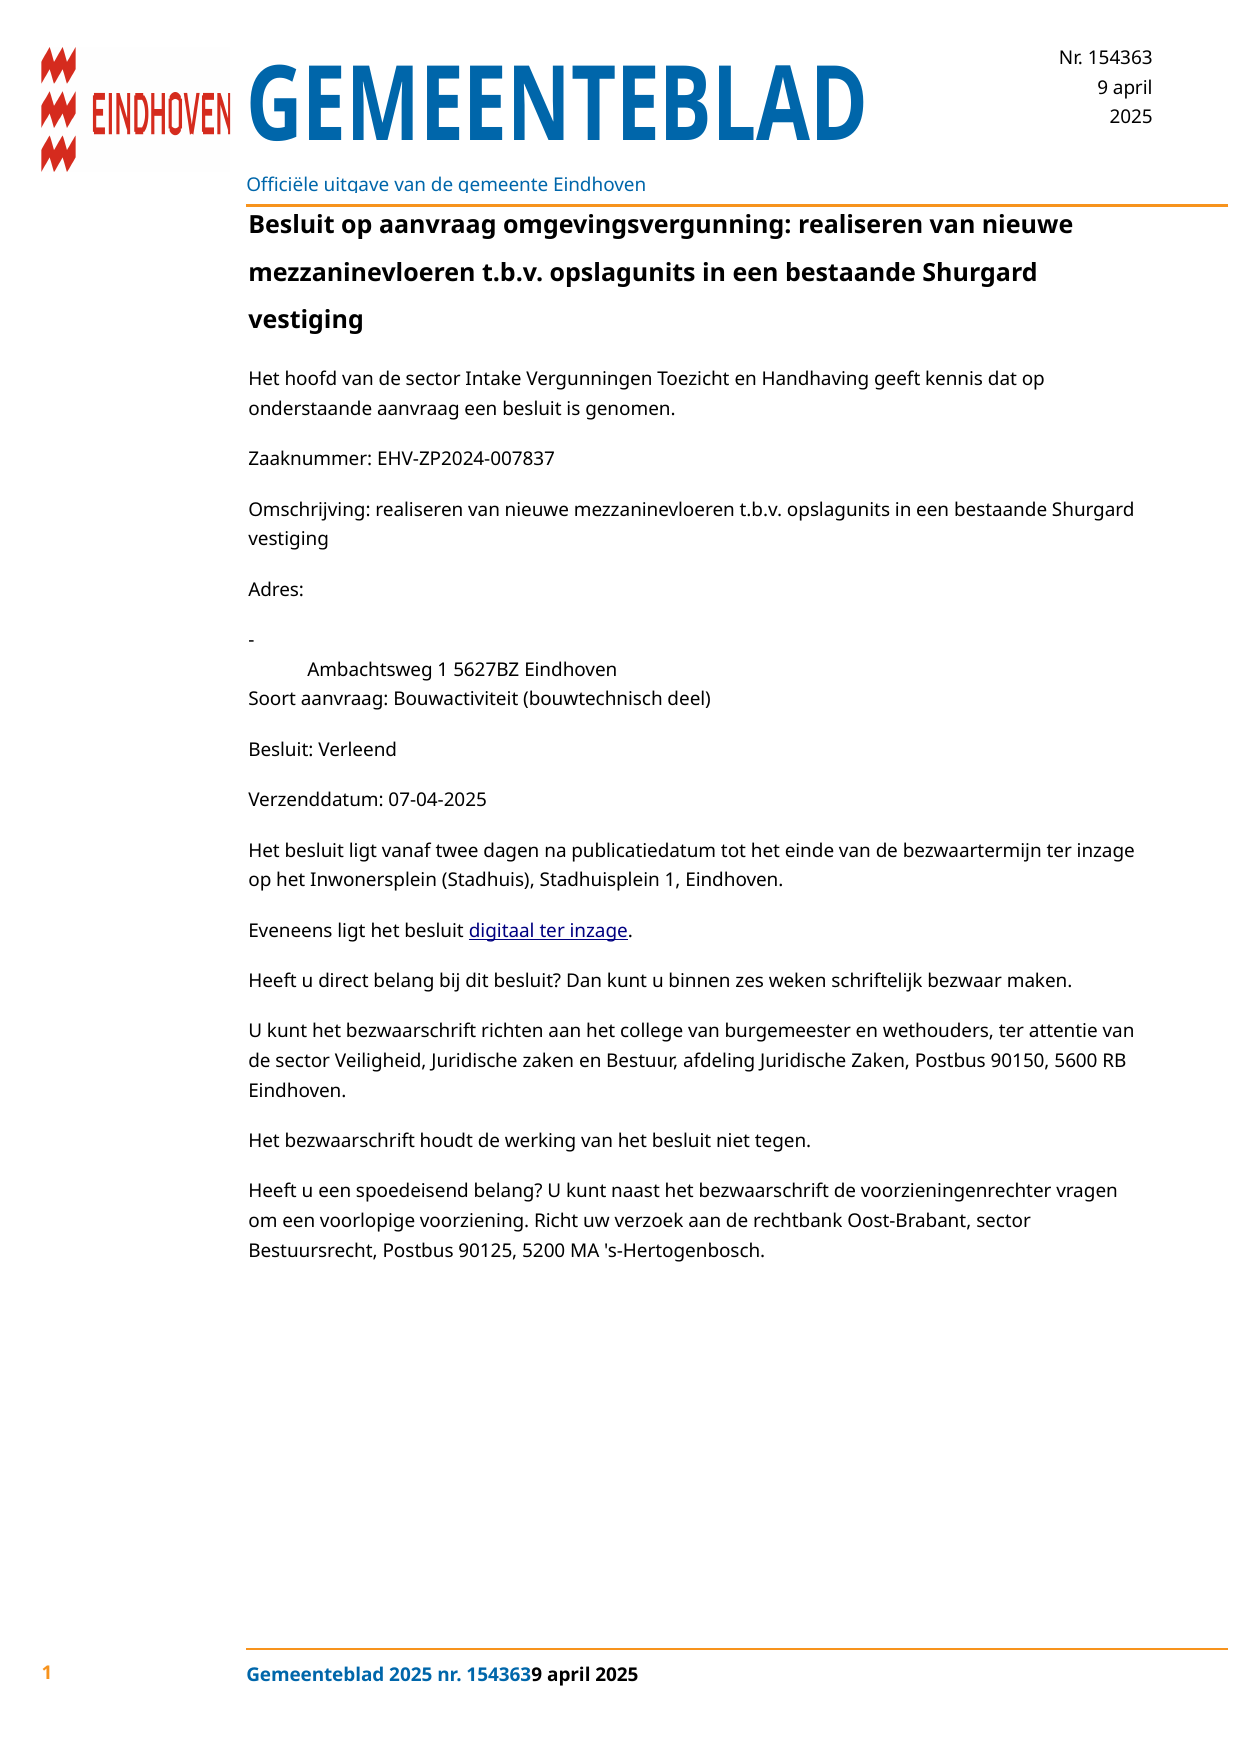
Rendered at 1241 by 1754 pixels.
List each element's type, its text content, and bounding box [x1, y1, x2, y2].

picture [41, 47, 231, 172]
list Ambachtsweg 1 5627BZ Eindhoven [248, 656, 1152, 682]
text Besluit: Verleend [248, 736, 1152, 762]
text Heeft u direct belang bij dit besluit? Dan kunt u binnen zes weken schriftelijk bezwaar maken. [248, 967, 1152, 993]
text Het besluit ligt vanaf twee dagen na publicatiedatum tot het einde van de bezwaartermijn ter inzage op het Inwonersplein (Stadhuis), Stadhuisplein 1, Eindhoven. [248, 837, 1152, 892]
text Omschrijving: realiseren van nieuwe mezzaninevloeren t.b.v. opslagunits in een bestaande Shurgard vestiging [248, 496, 1152, 551]
text Eveneens ligt het besluit digitaal ter inzage. [248, 917, 1152, 942]
text Adres: [248, 576, 1152, 602]
text Het bezwaarschrift houdt de werking van het besluit niet tegen. [248, 1127, 1152, 1153]
text Heeft u een spoedeisend belang? U kunt naast het bezwaarschrift de voorzieningenrechter vragen om een voorlopige voorziening. Richt uw verzoek aan de rechtbank Oost-Brabant, sector Bestuursrecht, Postbus 90125, 5200 MA 's-Hertogenbosch. [248, 1178, 1152, 1262]
text Zaaknummer: EHV-ZP2024-007837 [248, 446, 1152, 471]
text U kunt het bezwaarschrift richten aan het college van burgemeester en wethouders, ter attentie van de sector Veiligheid, Juridische zaken en Bestuur, afdeling Juridische Zaken, Postbus 90150, 5600 RB Eindhoven. [248, 1018, 1152, 1102]
text Soort aanvraag: Bouwactiviteit (bouwtechnisch deel) [248, 686, 1152, 711]
text Besluit op aanvraag omgevingsvergunning: realiseren van nieuwe mezzaninevloeren t.b.v. opslagunits in een bestaande Shurgard vestiging [248, 207, 1152, 336]
text Verzenddatum: 07-04-2025 [248, 786, 1152, 812]
text Het hoofd van de sector Intake Vergunningen Toezicht en Handhaving geeft kennis dat op onderstaande aanvraag een besluit is genomen. [248, 366, 1152, 421]
